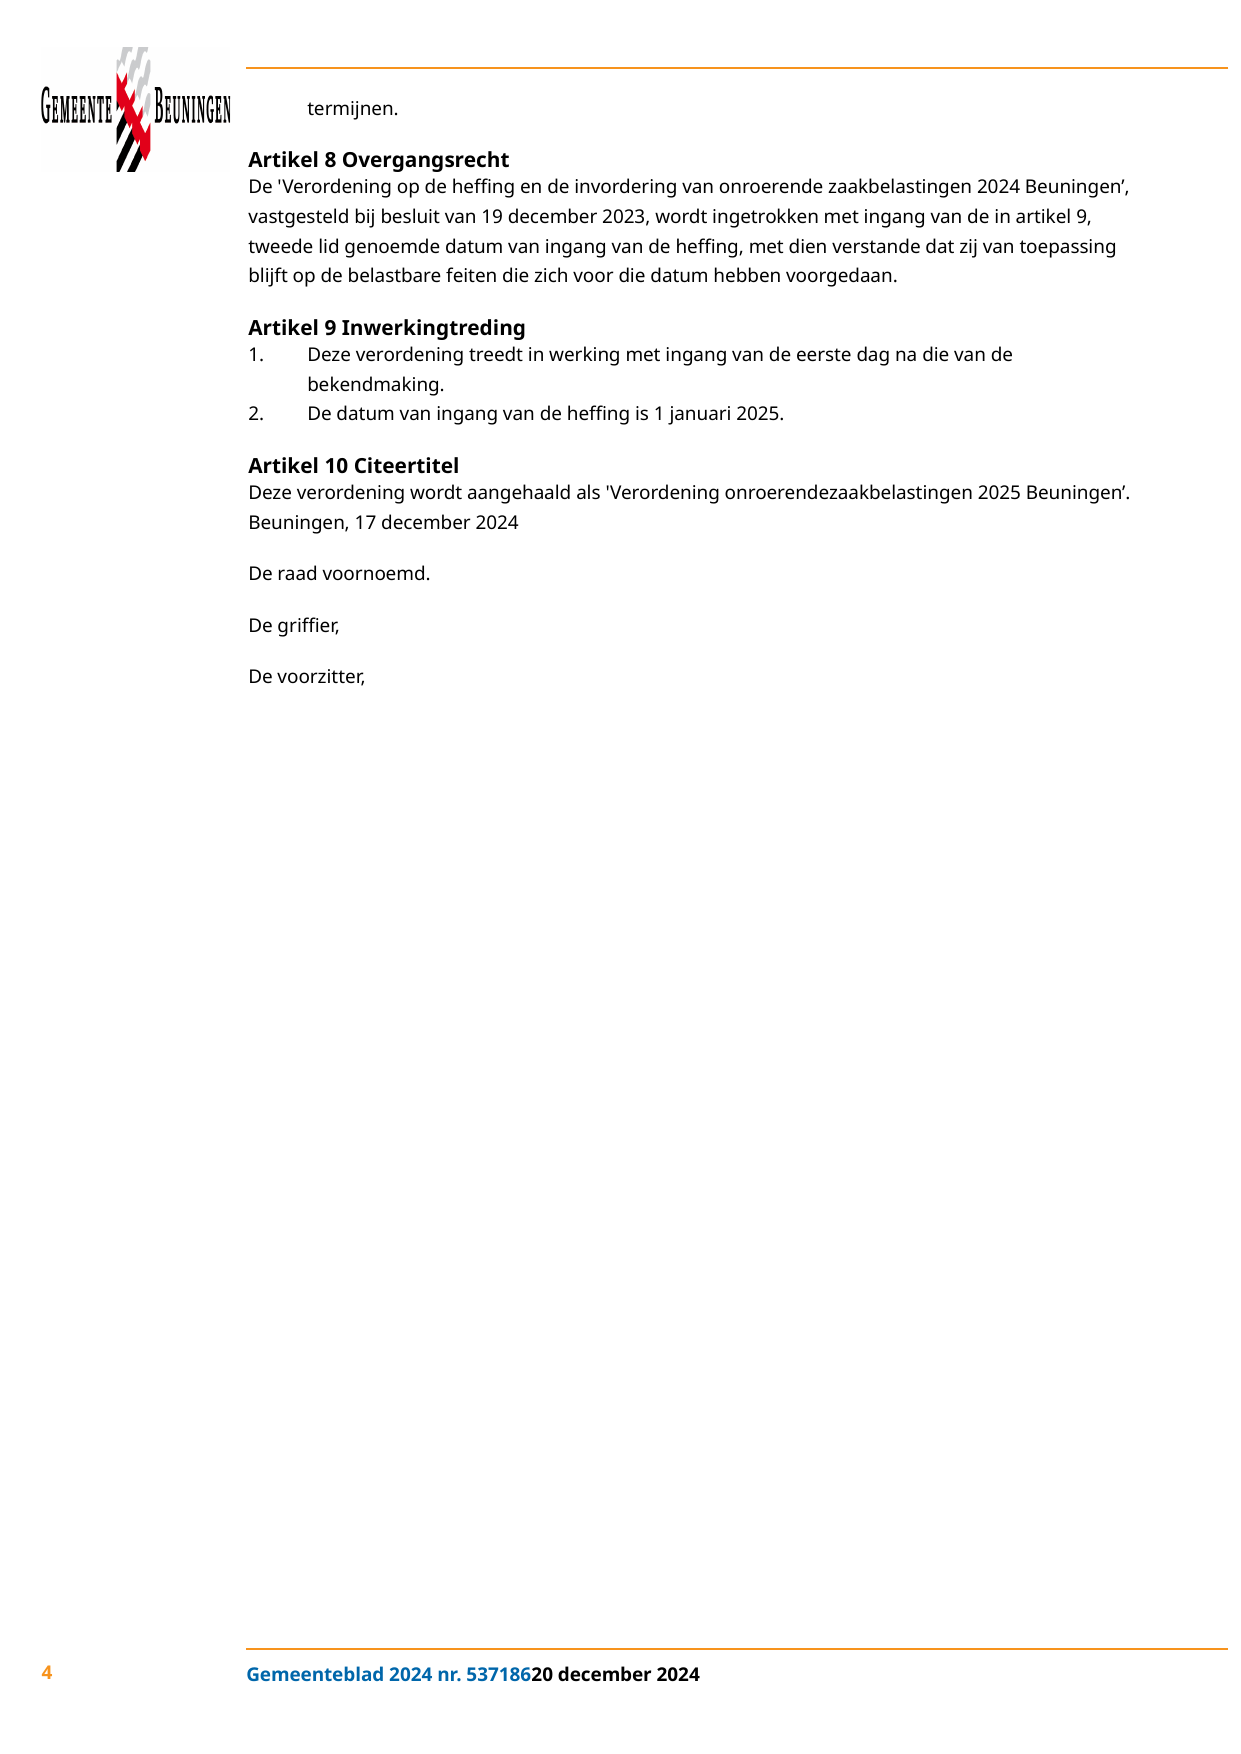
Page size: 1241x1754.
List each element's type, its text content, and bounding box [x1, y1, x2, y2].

list De datum van ingang van de heffing is 1 januari 2025. [248, 400, 1152, 426]
picture [41, 47, 231, 172]
text Artikel 9 Inwerkingtreding [248, 313, 1152, 341]
text Artikel 8 Overgangsrecht [248, 145, 1152, 174]
text De voorzitter, [248, 663, 1152, 689]
list termijnen. [248, 95, 1152, 121]
text De raad voornoemd. [248, 560, 1152, 586]
list Deze verordening treedt in werking met ingang van de eerste dag na die van de bekendmaking. [248, 341, 1152, 397]
text De griffier, [248, 612, 1152, 637]
text Deze verordening wordt aangehaald als 'Verordening onroerendezaakbelastingen 2025 Beuningen’. [248, 479, 1152, 505]
text Beuningen, 17 december 2024 [248, 509, 1152, 534]
text Artikel 10 Citeertitel [248, 451, 1152, 479]
text De 'Verordening op de heffing en de invordering van onroerende zaakbelastingen 2024 Beuningen’, vastgesteld bij besluit van 19 december 2023, wordt ingetrokken met ingang van de in artikel 9, tweede lid genoemde datum van ingang van de heffing, met dien verstande dat zij van toepassing blijft op de belastbare feiten die zich voor die datum hebben voorgedaan. [248, 174, 1152, 288]
